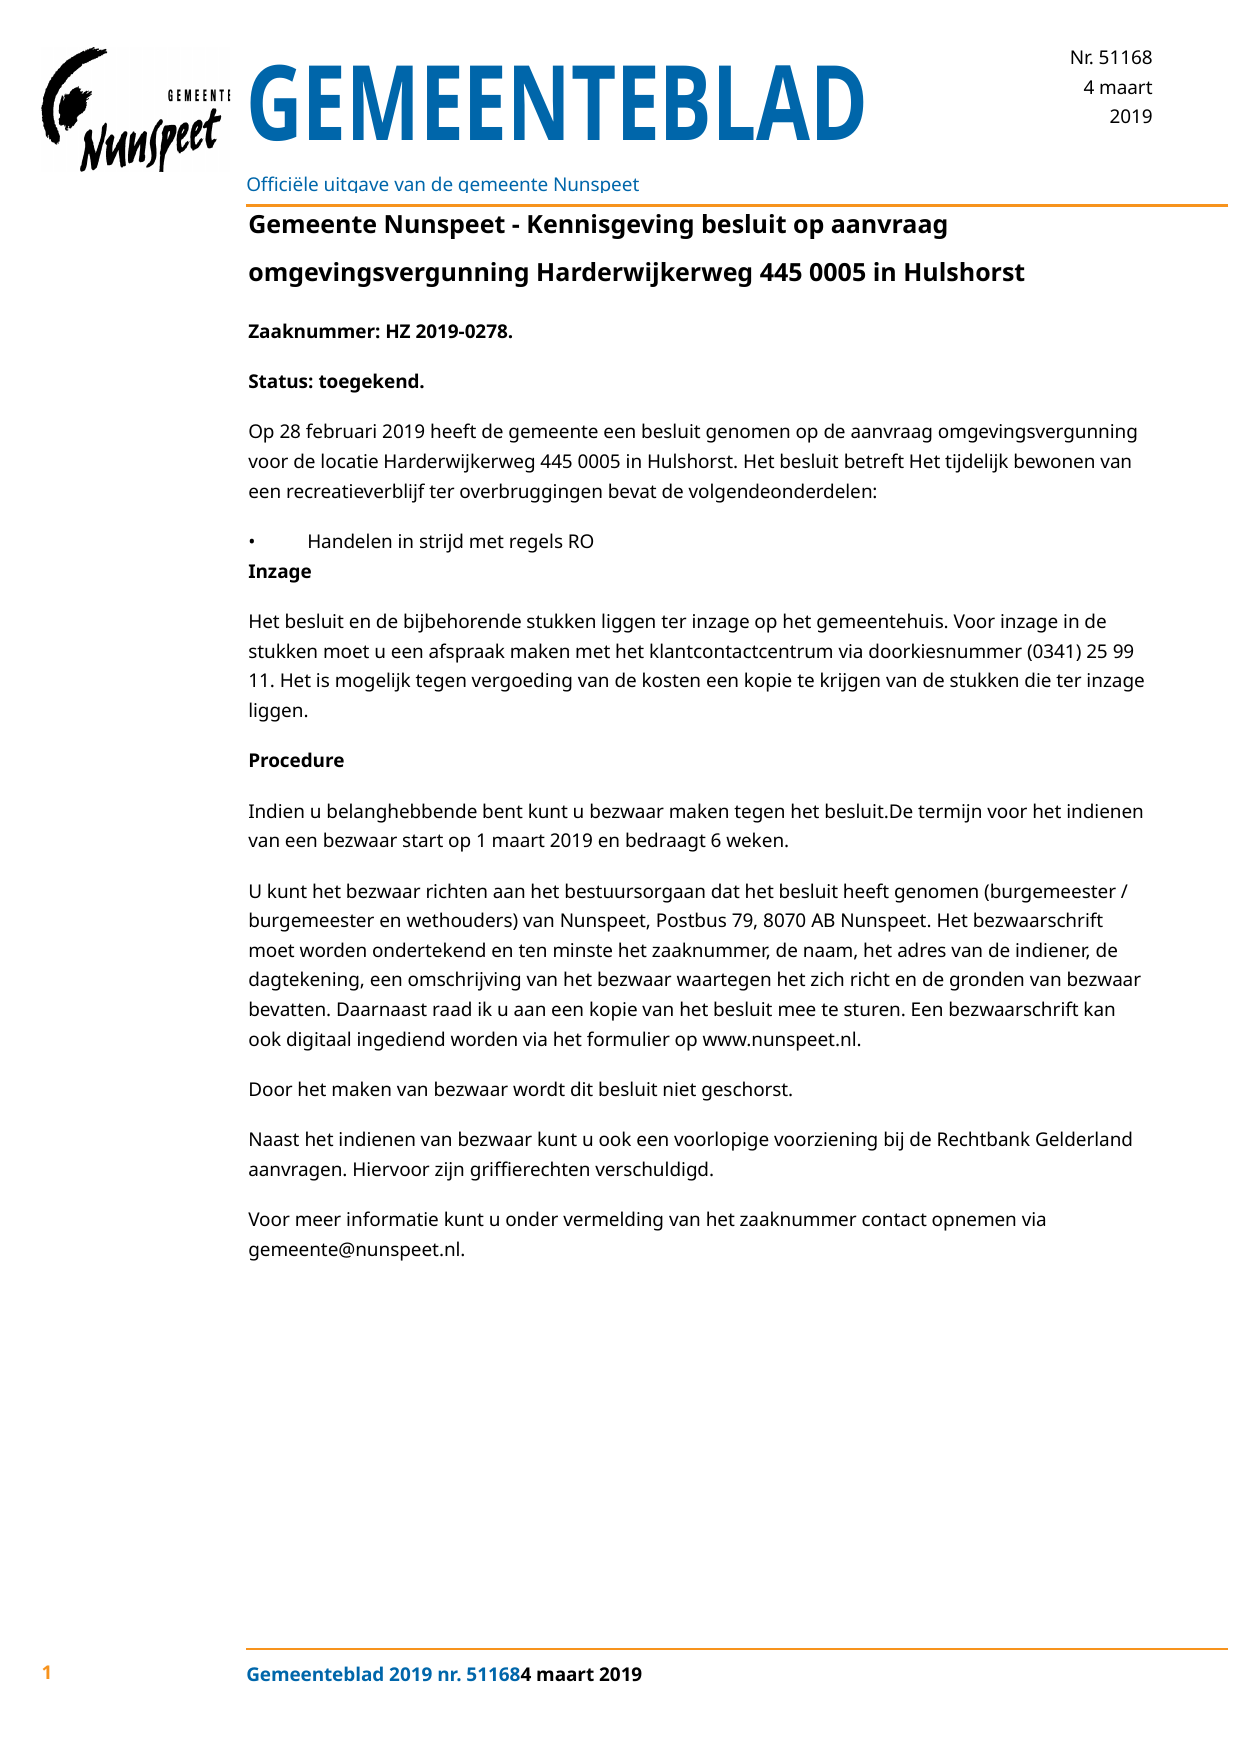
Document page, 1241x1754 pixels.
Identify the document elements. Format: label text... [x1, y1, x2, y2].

text Indien u belanghebbende bent kunt u bezwaar maken tegen het besluit.De termijn voor het indienen van een bezwaar start op 1 maart 2019 en bedraagt 6 weken. [248, 798, 1152, 853]
text Naast het indienen van bezwaar kunt u ook een voorlopige voorziening bij de Rechtbank Gelderland aanvragen. Hiervoor zijn griffierechten verschuldigd. [248, 1127, 1152, 1182]
text U kunt het bezwaar richten aan het bestuursorgaan dat het besluit heeft genomen (burgemeester / burgemeester en wethouders) van Nunspeet, Postbus 79, 8070 AB Nunspeet. Het bezwaarschrift moet worden ondertekend en ten minste het zaaknummer, de naam, het adres van de indiener, de dagtekening, een omschrijving van het bezwaar waartegen het zich richt en de gronden van bezwaar bevatten. Daarnaast raad ik u aan een kopie van het besluit mee te sturen. Een bezwaarschrift kan ook digitaal ingediend worden via het formulier op www.nunspeet.nl. [248, 878, 1152, 1052]
text Inzage [248, 558, 1152, 584]
text Door het maken van bezwaar wordt dit besluit niet geschorst. [248, 1076, 1152, 1102]
list Handelen in strijd met regels RO [248, 528, 1152, 554]
text Op 28 februari 2019 heeft de gemeente een besluit genomen op de aanvraag omgevingsvergunning voor de locatie Harderwijkerweg 445 0005 in Hulshorst. Het besluit betreft Het tijdelijk bewonen van een recreatieverblijf ter overbruggingen bevat de volgendeonderdelen: [248, 419, 1152, 504]
text Het besluit en de bijbehorende stukken liggen ter inzage op het gemeentehuis. Voor inzage in de stukken moet u een afspraak maken met het klantcontactcentrum via doorkiesnummer (0341) 25 99 11. Het is mogelijk tegen vergoeding van de kosten een kopie te krijgen van de stukken die ter inzage liggen. [248, 608, 1152, 723]
text Gemeente Nunspeet - Kennisgeving besluit op aanvraag omgevingsvergunning Harderwijkerweg 445 0005 in Hulshorst [248, 207, 1152, 288]
text Zaaknummer: HZ 2019-0278. [248, 318, 1152, 344]
text Procedure [248, 747, 1152, 773]
picture [41, 47, 231, 172]
text Voor meer informatie kunt u onder vermelding van het zaaknummer contact opnemen via gemeente@nunspeet.nl. [248, 1207, 1152, 1262]
text Status: toegekend. [248, 368, 1152, 394]
